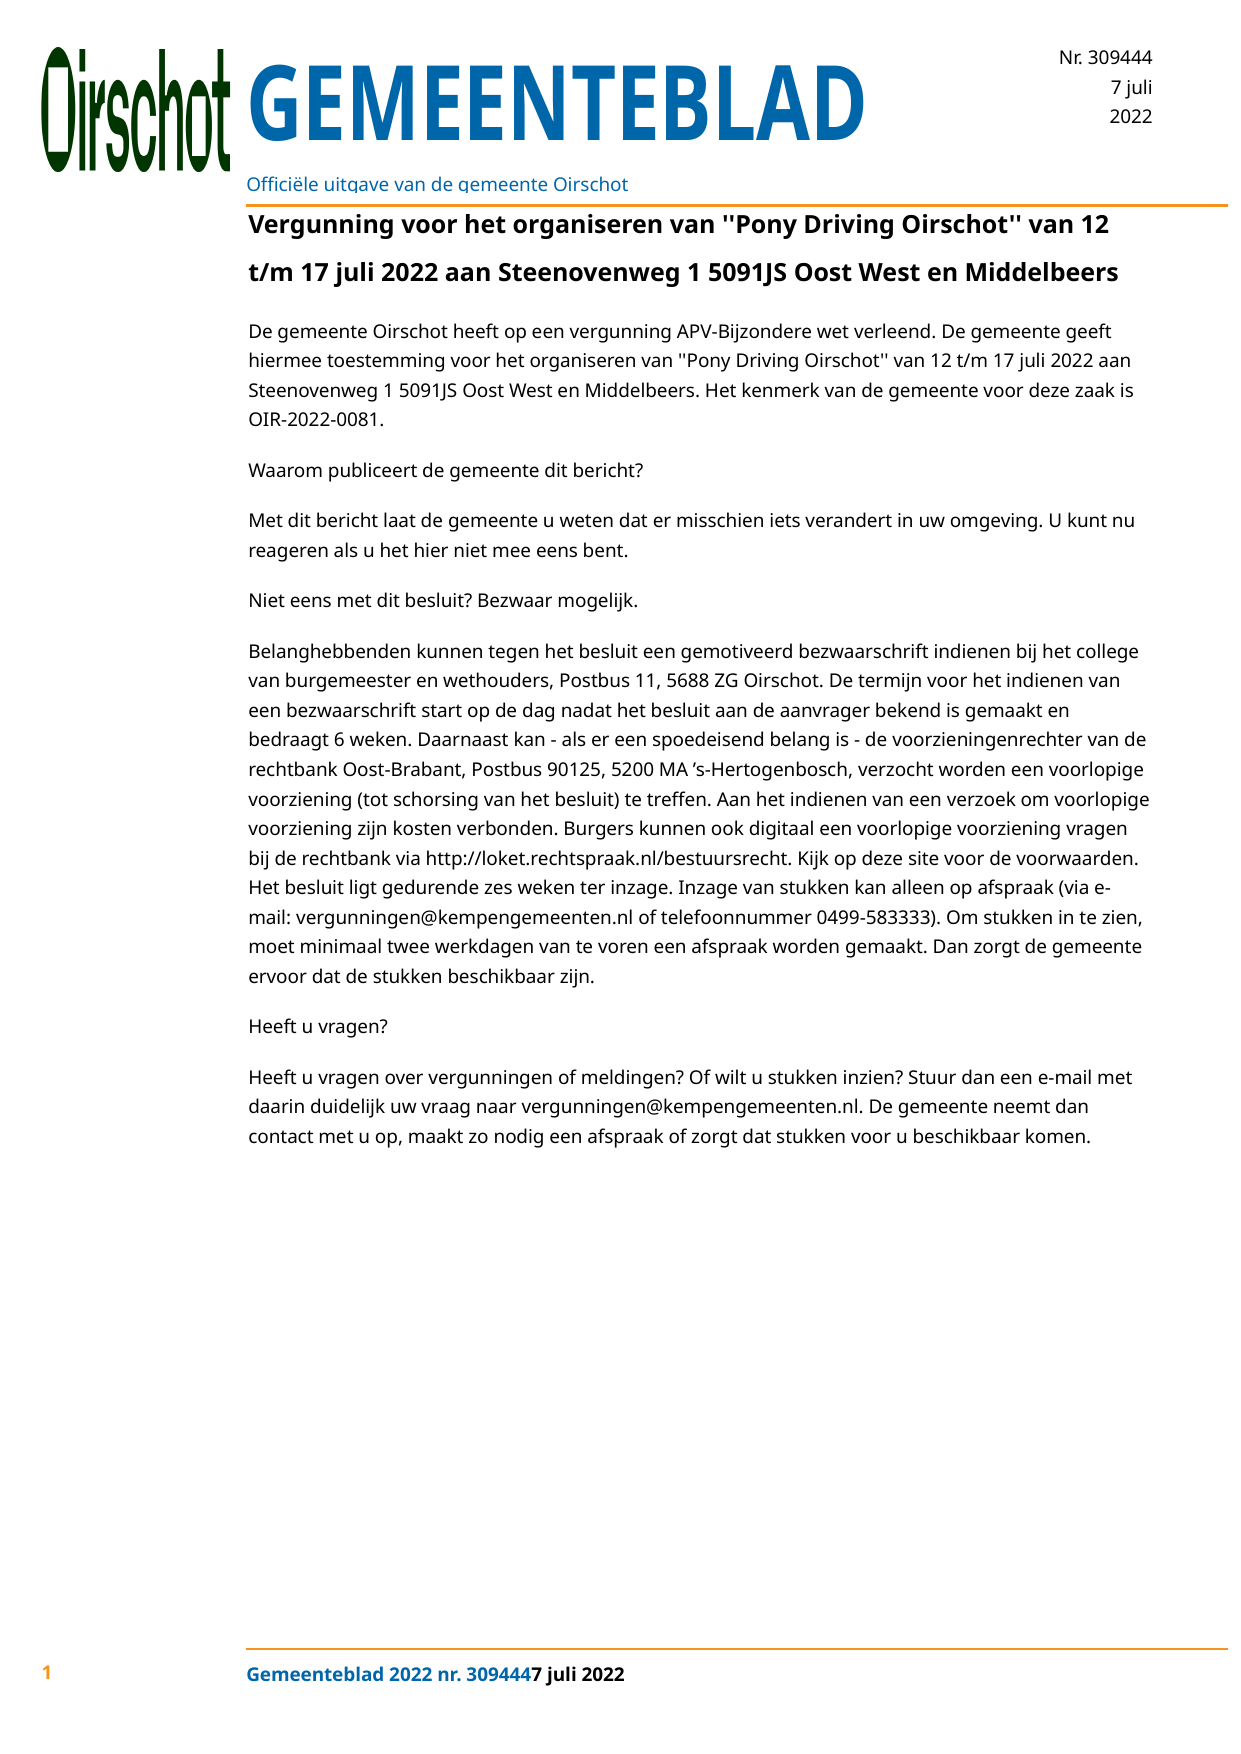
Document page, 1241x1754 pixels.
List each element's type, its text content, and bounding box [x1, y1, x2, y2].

text Heeft u vragen? [248, 1014, 1152, 1039]
text Belanghebbenden kunnen tegen het besluit een gemotiveerd bezwaarschrift indienen bij het college van burgemeester en wethouders, Postbus 11, 5688 ZG Oirschot. De termijn voor het indienen van een bezwaarschrift start op de dag nadat het besluit aan de aanvrager bekend is gemaakt en bedraagt 6 weken. Daarnaast kan - als er een spoedeisend belang is - de voorzieningenrechter van de rechtbank Oost-Brabant, Postbus 90125, 5200 MA ’s-Hertogenbosch, verzocht worden een voorlopige voorziening (tot schorsing van het besluit) te treffen. Aan het indienen van een verzoek om voorlopige voorziening zijn kosten verbonden. Burgers kunnen ook digitaal een voorlopige voorziening vragen bij de rechtbank via http://loket.rechtspraak.nl/bestuursrecht. Kijk op deze site voor de voorwaarden. Het besluit ligt gedurende zes weken ter inzage. Inzage van stukken kan alleen op afspraak (via e-mail: vergunningen@kempengemeenten.nl of telefoonnummer 0499-583333). Om stukken in te zien, moet minimaal twee werkdagen van te voren een afspraak worden gemaakt. Dan zorgt de gemeente ervoor dat de stukken beschikbaar zijn. [248, 638, 1152, 989]
text Waarom publiceert de gemeente dit bericht? [248, 457, 1152, 483]
text Vergunning voor het organiseren van ''Pony Driving Oirschot'' van 12 t/m 17 juli 2022 aan Steenovenweg 1 5091JS Oost West en Middelbeers [248, 207, 1152, 288]
text De gemeente Oirschot heeft op een vergunning APV-Bijzondere wet verleend. De gemeente geeft hiermee toestemming voor het organiseren van ''Pony Driving Oirschot'' van 12 t/m 17 juli 2022 aan Steenovenweg 1 5091JS Oost West en Middelbeers. Het kenmerk van de gemeente voor deze zaak is OIR-2022-0081. [248, 318, 1152, 432]
picture [41, 47, 231, 172]
text Heeft u vragen over vergunningen of meldingen? Of wilt u stukken inzien? Stuur dan een e-mail met daarin duidelijk uw vraag naar vergunningen@kempengemeenten.nl. De gemeente neemt dan contact met u op, maakt zo nodig een afspraak of zorgt dat stukken voor u beschikbaar komen. [248, 1064, 1152, 1149]
text Met dit bericht laat de gemeente u weten dat er misschien iets verandert in uw omgeving. U kunt nu reageren als u het hier niet mee eens bent. [248, 507, 1152, 563]
text Niet eens met dit besluit? Bezwaar mogelijk. [248, 587, 1152, 613]
